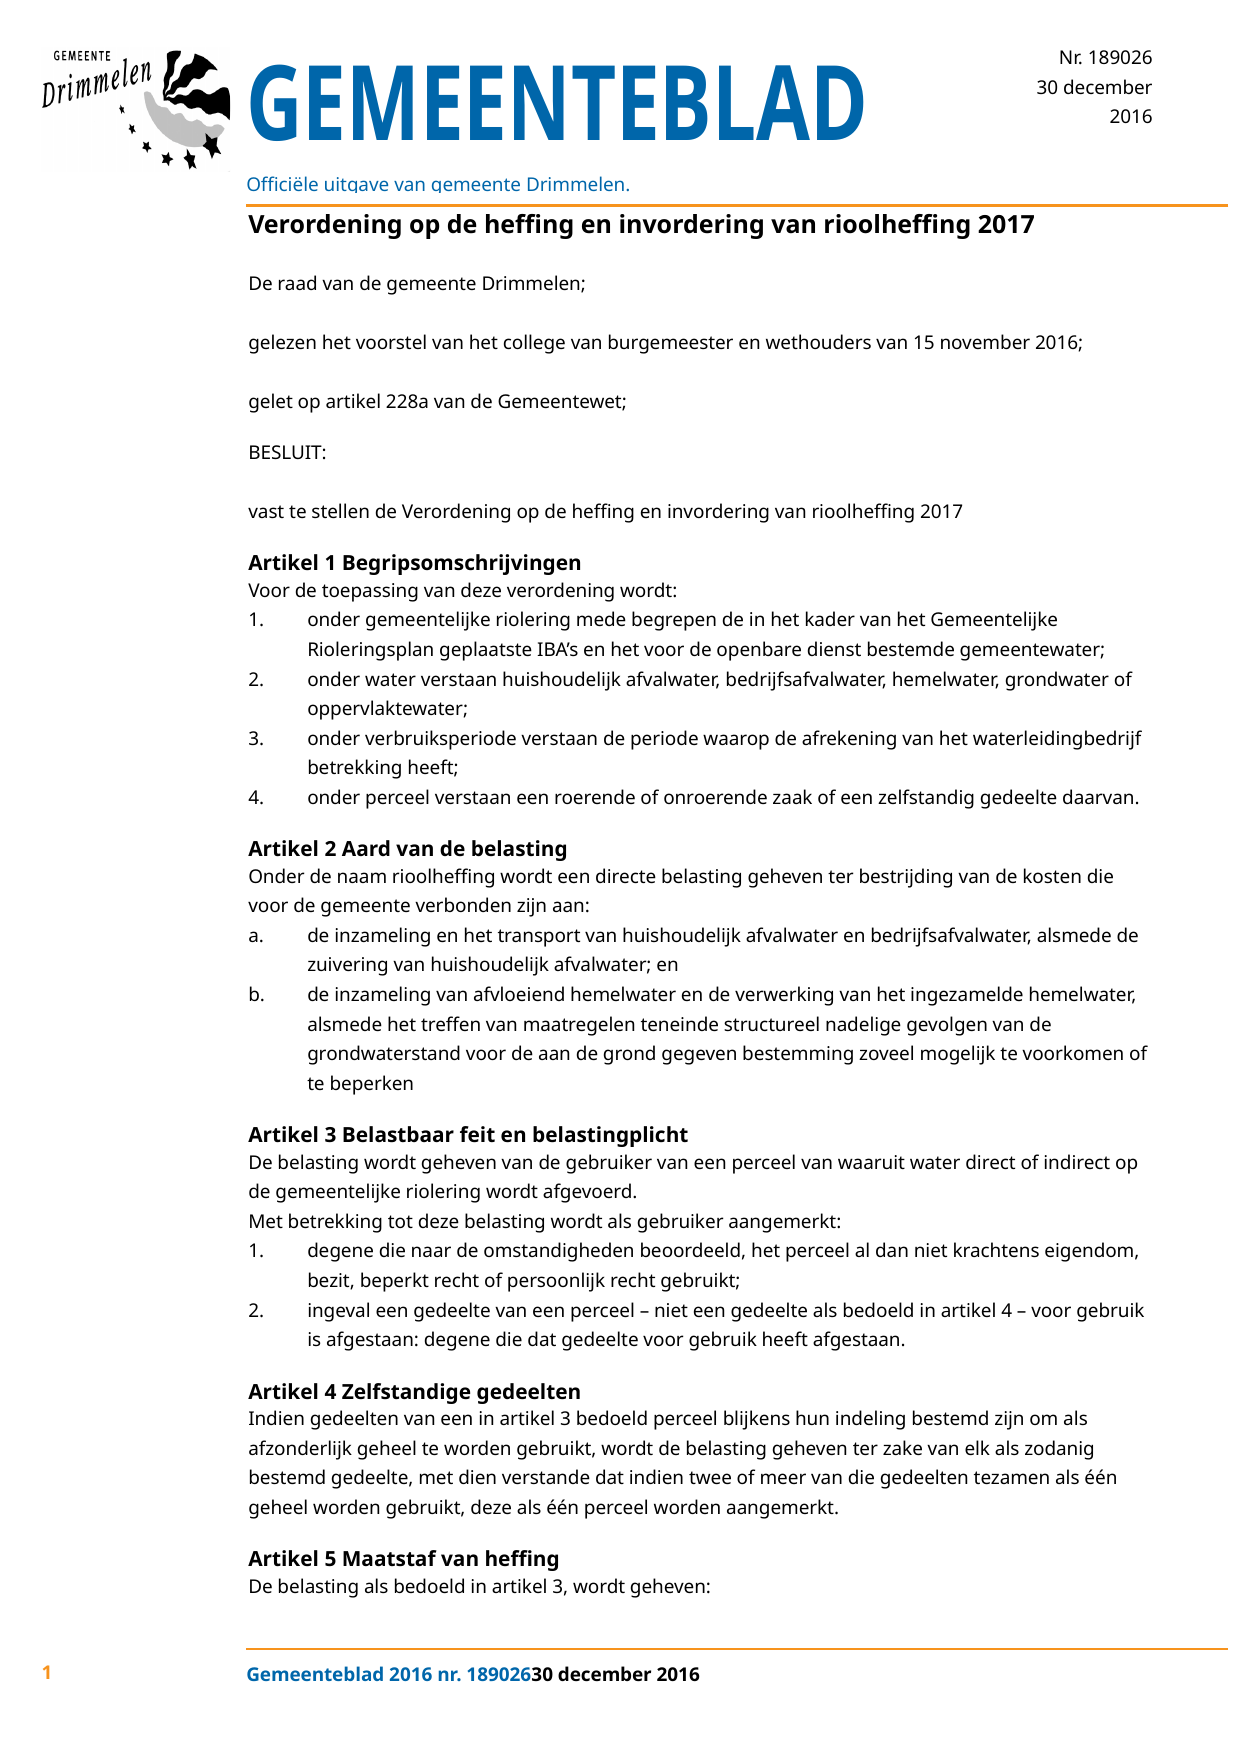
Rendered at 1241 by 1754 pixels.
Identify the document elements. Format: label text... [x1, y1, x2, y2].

text Artikel 4 Zelfstandige gedeelten [248, 1377, 1152, 1405]
text gelet op artikel 228a van de Gemeentewet; [248, 389, 1152, 414]
list onder perceel verstaan een roerende of onroerende zaak of een zelfstandig gedeelte daarvan. [248, 784, 1152, 810]
text BESLUIT: [248, 439, 1152, 465]
text De belasting als bedoeld in artikel 3, wordt geheven: [248, 1573, 1152, 1598]
text Onder de naam rioolheffing wordt een directe belasting geheven ter bestrijding van de kosten die voor de gemeente verbonden zijn aan: [248, 863, 1152, 918]
text De belasting wordt geheven van de gebruiker van een perceel van waaruit water direct of indirect op de gemeentelijke riolering wordt afgevoerd. [248, 1149, 1152, 1204]
list degene die naar de omstandigheden beoordeeld, het perceel al dan niet krachtens eigendom, bezit, beperkt recht of persoonlijk recht gebruikt; [248, 1238, 1152, 1293]
text Met betrekking tot deze belasting wordt als gebruiker aangemerkt: [248, 1208, 1152, 1234]
text gelezen het voorstel van het college van burgemeester en wethouders van 15 november 2016; [248, 329, 1152, 355]
list onder verbruiksperiode verstaan de periode waarop de afrekening van het waterleidingbedrijf betrekking heeft; [248, 725, 1152, 780]
text Artikel 5 Maatstaf van heffing [248, 1544, 1152, 1573]
text Indien gedeelten van een in artikel 3 bedoeld perceel blijkens hun indeling bestemd zijn om als afzonderlijk geheel te worden gebruikt, wordt de belasting geheven ter zake van elk als zodanig bestemd gedeelte, met dien verstande dat indien twee of meer van die gedeelten tezamen als één geheel worden gebruikt, deze als één perceel worden aangemerkt. [248, 1405, 1152, 1520]
picture [41, 47, 231, 172]
list onder gemeentelijke riolering mede begrepen de in het kader van het Gemeentelijke Rioleringsplan geplaatste IBA’s en het voor de openbare dienst bestemde gemeentewater; [248, 607, 1152, 662]
list ingeval een gedeelte van een perceel – niet een gedeelte als bedoeld in artikel 4 – voor gebruik is afgestaan: degene die dat gedeelte voor gebruik heeft afgestaan. [248, 1297, 1152, 1352]
text vast te stellen de Verordening op de heffing en invordering van rioolheffing 2017 [248, 498, 1152, 524]
list de inzameling en het transport van huishoudelijk afvalwater en bedrijfsafvalwater, alsmede de zuivering van huishoudelijk afvalwater; en [248, 922, 1152, 977]
text De raad van de gemeente Drimmelen; [248, 270, 1152, 296]
text Artikel 3 Belastbaar feit en belastingplicht [248, 1120, 1152, 1149]
text Verordening op de heffing en invordering van rioolheffing 2017 [248, 207, 1152, 241]
text Artikel 2 Aard van de belasting [248, 834, 1152, 863]
text Artikel 1 Begripsomschrijvingen [248, 548, 1152, 577]
list de inzameling van afvloeiend hemelwater en de verwerking van het ingezamelde hemelwater, alsmede het treffen van maatregelen teneinde structureel nadelige gevolgen van de grondwaterstand voor de aan de grond gegeven bestemming zoveel mogelijk te voorkomen of te beperken [248, 981, 1152, 1096]
list onder water verstaan huishoudelijk afvalwater, bedrijfsafvalwater, hemelwater, grondwater of oppervlaktewater; [248, 666, 1152, 721]
text Voor de toepassing van deze verordening wordt: [248, 577, 1152, 603]
